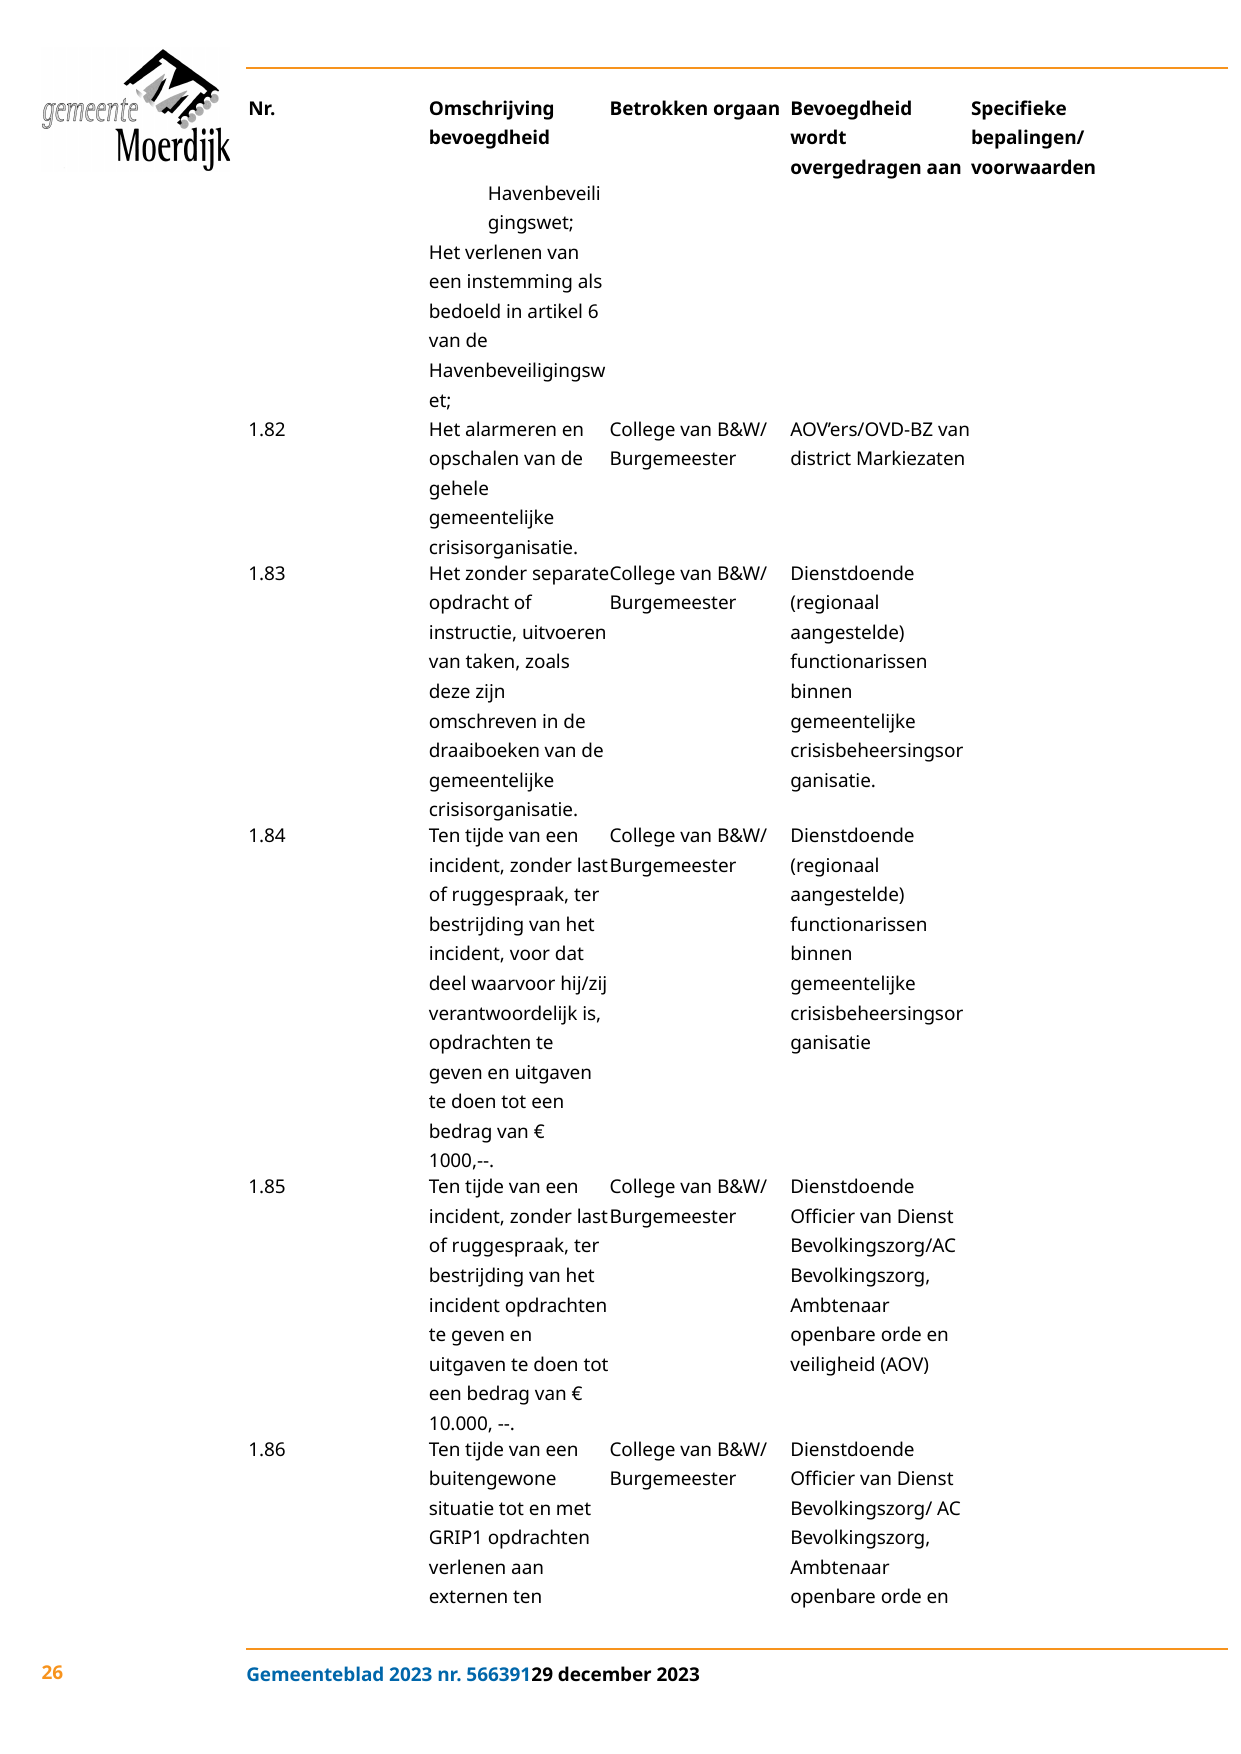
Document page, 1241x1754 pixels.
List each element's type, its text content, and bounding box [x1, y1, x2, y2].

table_cell Dienstdoende Officier van Dienst Bevolkingszorg/ AC Bevolkingszorg, Ambtenaar openbare orde en [790, 1436, 971, 1609]
table_header AOV’ers/OVD-BZ van district Markiezaten [790, 416, 971, 560]
table_header Nr. [248, 95, 429, 180]
table_cell College van B&W/ Burgemeester [609, 1436, 790, 1609]
picture [41, 47, 231, 172]
table_cell Dienstdoende (regionaal aangestelde) functionarissen binnen gemeentelijke crisisbeheersingsorganisatie [790, 822, 971, 1173]
table_cell [971, 822, 1152, 1173]
table_header 1.82 [248, 416, 429, 560]
table_cell Havenbeveiligingswet; Het verlenen van een instemming als bedoeld in artikel 6 van de Havenbeveiligingswet; [429, 180, 609, 412]
table_cell [971, 560, 1152, 822]
table_cell Het zonder separate opdracht of instructie, uitvoeren van taken, zoals deze zijn omschreven in de draaiboeken van de gemeentelijke crisisorganisatie. [429, 560, 609, 822]
table_cell 1.83 [248, 560, 429, 822]
table_cell [971, 180, 1152, 412]
table_cell College van B&W/ Burgemeester [609, 822, 790, 1173]
table_cell [248, 180, 429, 412]
table_header [971, 416, 1152, 560]
table_cell Ten tijde van een incident, zonder last of ruggespraak, ter bestrijding van het incident opdrachten te geven en uitgaven te doen tot een bedrag van € 10.000, --. [429, 1174, 609, 1436]
table_cell Dienstdoende Officier van Dienst Bevolkingszorg/AC Bevolkingszorg, Ambtenaar openbare orde en veiligheid (AOV) [790, 1174, 971, 1436]
table_cell Dienstdoende (regionaal aangestelde) functionarissen binnen gemeentelijke crisisbeheersingsorganisatie. [790, 560, 971, 822]
table_header College van B&W/ Burgemeester [609, 416, 790, 560]
table_cell [609, 180, 790, 412]
table_header Betrokken orgaan [609, 95, 790, 180]
table_header Bevoegdheid wordt overgedragen aan [790, 95, 971, 180]
table_cell 1.86 [248, 1436, 429, 1609]
table_cell College van B&W/ Burgemeester [609, 560, 790, 822]
table_header Het alarmeren en opschalen van de gehele gemeentelijke crisisorganisatie. [429, 416, 609, 560]
table_cell [971, 1174, 1152, 1436]
table_cell 1.85 [248, 1174, 429, 1436]
table_cell Ten tijde van een buitengewone situatie tot en met GRIP1 opdrachten verlenen aan externen ten [429, 1436, 609, 1609]
table_cell [971, 1436, 1152, 1609]
table_cell Ten tijde van een incident, zonder last of ruggespraak, ter bestrijding van het incident, voor dat deel waarvoor hij/zij verantwoordelijk is, opdrachten te geven en uitgaven te doen tot een bedrag van € 1000,--. [429, 822, 609, 1173]
table_cell 1.84 [248, 822, 429, 1173]
table_header Omschrijving bevoegdheid [429, 95, 609, 180]
table_cell [790, 180, 971, 412]
table_cell College van B&W/ Burgemeester [609, 1174, 790, 1436]
table_header Specifieke bepalingen/ voorwaarden [971, 95, 1152, 180]
